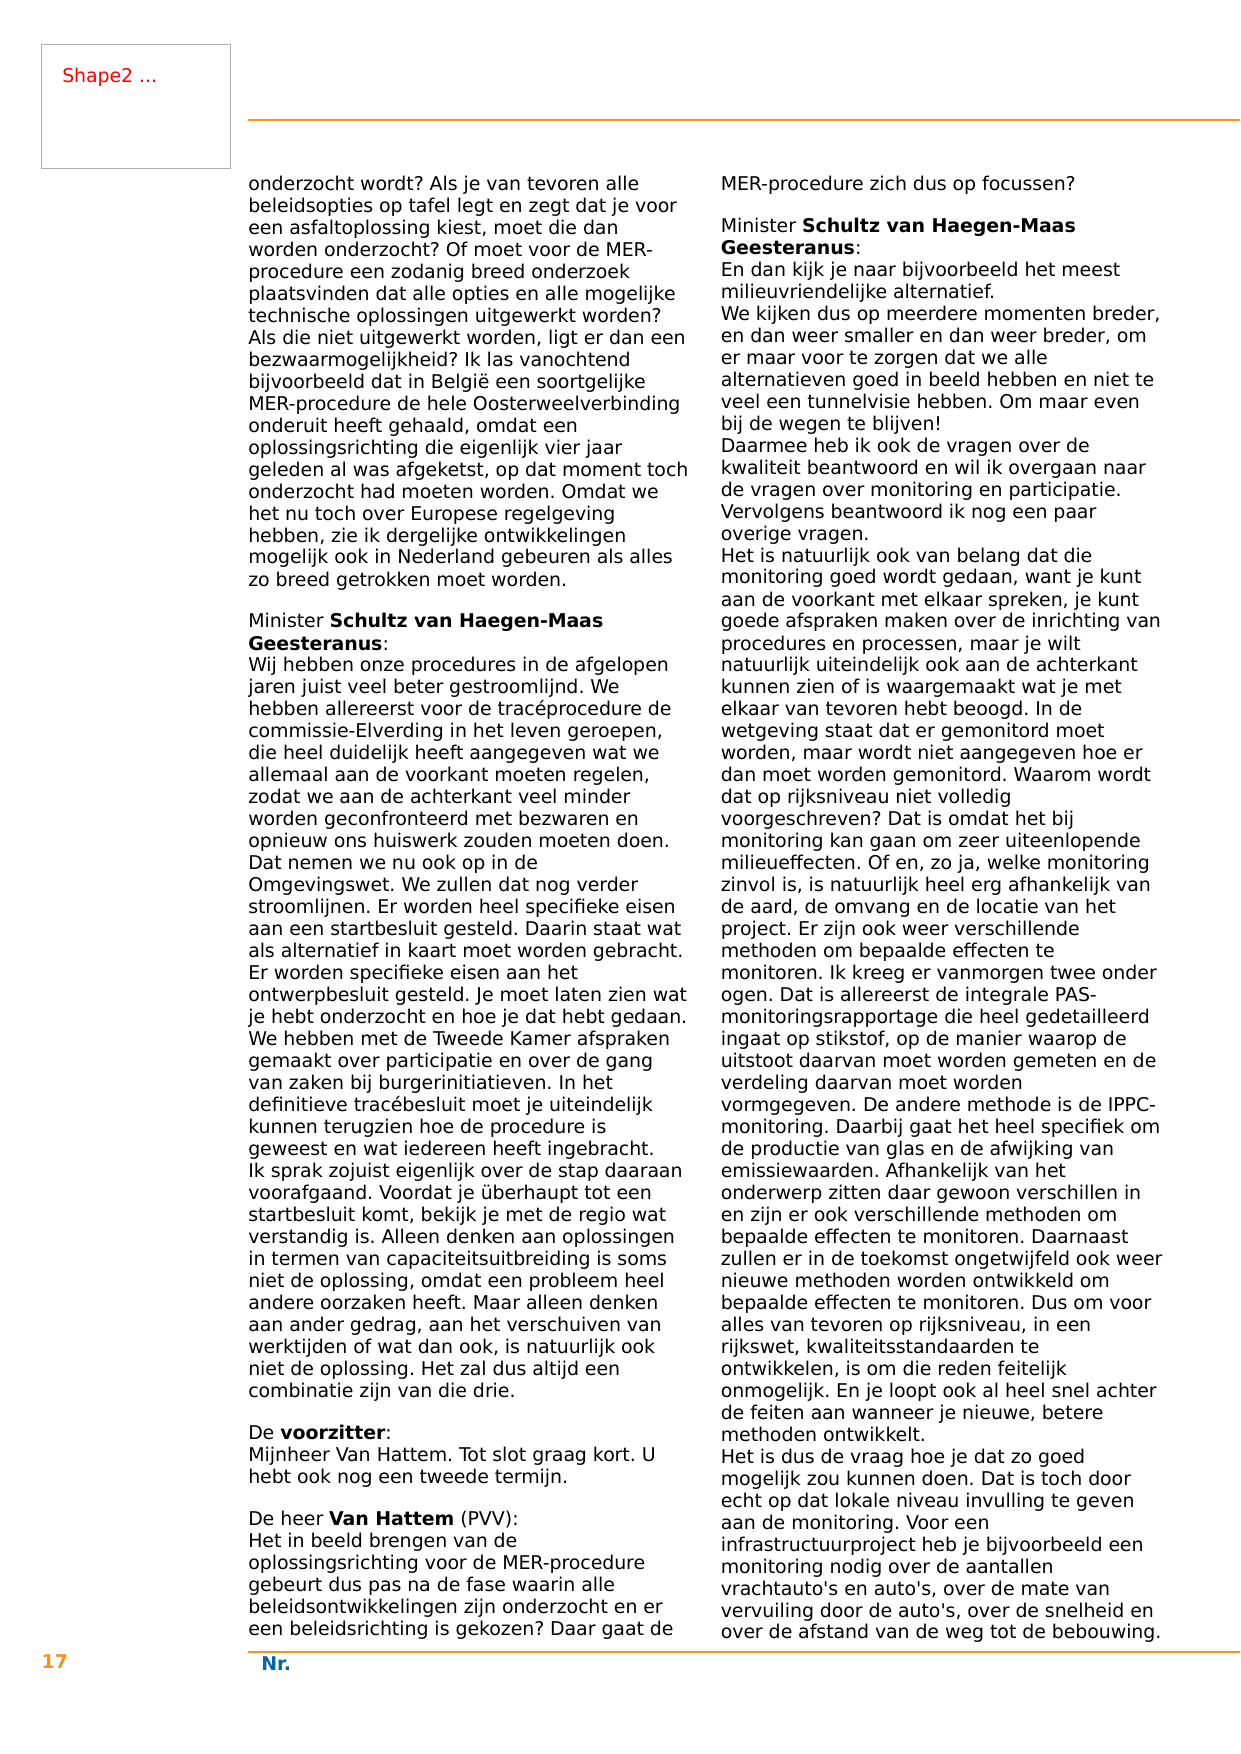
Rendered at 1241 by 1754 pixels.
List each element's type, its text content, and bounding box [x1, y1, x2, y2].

text Wij hebben onze procedures in de afgelopen jaren juist veel beter gestroomlijnd. We hebben allereerst voor de tracéprocedure de commissie-Elverding in het leven geroepen, die heel duidelijk heeft aangegeven wat we allemaal aan de voorkant moeten regelen, zodat we aan de achterkant veel minder worden geconfronteerd met bezwaren en opnieuw ons huiswerk zouden moeten doen. Dat nemen we nu ook op in de Omgevingswet. We zullen dat nog verder stroomlijnen. Er worden heel specifieke eisen aan een startbesluit gesteld. Daarin staat wat als alternatief in kaart moet worden gebracht. Er worden specifieke eisen aan het ontwerpbesluit gesteld. Je moet laten zien wat je hebt onderzocht en hoe je dat hebt gedaan. We hebben met de Tweede Kamer afspraken gemaakt over participatie en over de gang van zaken bij burgerinitiatieven. In het definitieve tracébesluit moet je uiteindelijk kunnen terugzien hoe de procedure is geweest en wat iedereen heeft ingebracht. [248, 654, 691, 1160]
text Daarmee heb ik ook de vragen over de kwaliteit beantwoord en wil ik overgaan naar de vragen over monitoring en participatie. Vervolgens beantwoord ik nog een paar overige vragen. [721, 434, 1163, 544]
text Mijnheer Van Hattem. Tot slot graag kort. U hebt ook nog een tweede termijn. [248, 1444, 691, 1488]
text Minister Schultz van Haegen-Maas Geesteranus: [721, 215, 1163, 259]
text De voorzitter: [248, 1422, 691, 1444]
text onderzocht wordt? Als je van tevoren alle beleidsopties op tafel legt en zegt dat je voor een asfaltoplossing kiest, moet die dan worden onderzocht? Of moet voor de MER-procedure een zodanig breed onderzoek plaatsvinden dat alle opties en alle mogelijke technische oplossingen uitgewerkt worden? Als die niet uitgewerkt worden, ligt er dan een bezwaarmogelijkheid? Ik las vanochtend bijvoorbeeld dat in België een soortgelijke MER-procedure de hele Oosterweelverbinding onderuit heeft gehaald, omdat een oplossingsrichting die eigenlijk vier jaar geleden al was afgeketst, op dat moment toch onderzocht had moeten worden. Omdat we het nu toch over Europese regelgeving hebben, zie ik dergelijke ontwikkelingen mogelijk ook in Nederland gebeuren als alles zo breed getrokken moet worden. [248, 173, 691, 590]
text Minister Schultz van Haegen-Maas Geesteranus: [248, 610, 691, 654]
text Het in beeld brengen van de oplossingsrichting voor de MER-procedure gebeurt dus pas na de fase waarin alle beleidsontwikkelingen zijn onderzocht en er een beleidsrichting is gekozen? Daar gaat de [248, 1529, 691, 1639]
text Het is dus de vraag hoe je dat zo goed mogelijk zou kunnen doen. Dat is toch door echt op dat lokale niveau invulling te geven aan de monitoring. Voor een infrastructuurproject heb je bijvoorbeeld een monitoring nodig over de aantallen vrachtauto's en auto's, over de mate van vervuiling door de auto's, over de snelheid en over de afstand van de weg tot de bebouwing. [721, 1446, 1163, 1643]
text MER-procedure zich dus op focussen? [721, 173, 1163, 195]
text De heer Van Hattem (PVV): [248, 1508, 691, 1529]
text Ik sprak zojuist eigenlijk over de stap daaraan voorafgaand. Voordat je überhaupt tot een startbesluit komt, bekijk je met de regio wat verstandig is. Alleen denken aan oplossingen in termen van capaciteitsuitbreiding is soms niet de oplossing, omdat een probleem heel andere oorzaken heeft. Maar alleen denken aan ander gedrag, aan het verschuiven van werktijden of wat dan ook, is natuurlijk ook niet de oplossing. Het zal dus altijd een combinatie zijn van die drie. [248, 1160, 691, 1402]
text En dan kijk je naar bijvoorbeeld het meest milieuvriendelijke alternatief. [721, 259, 1163, 303]
text Het is natuurlijk ook van belang dat die monitoring goed wordt gedaan, want je kunt aan de voorkant met elkaar spreken, je kunt goede afspraken maken over de inrichting van procedures en processen, maar je wilt natuurlijk uiteindelijk ook aan de achterkant kunnen zien of is waargemaakt wat je met elkaar van tevoren hebt beoogd. In de wetgeving staat dat er gemonitord moet worden, maar wordt niet aangegeven hoe er dan moet worden gemonitord. Waarom wordt dat op rijksniveau niet volledig voorgeschreven? Dat is omdat het bij monitoring kan gaan om zeer uiteenlopende milieueffecten. Of en, zo ja, welke monitoring zinvol is, is natuurlijk heel erg afhankelijk van de aard, de omvang en de locatie van het project. Er zijn ook weer verschillende methoden om bepaalde effecten te monitoren. Ik kreeg er vanmorgen twee onder ogen. Dat is allereerst de integrale PAS-monitoringsrapportage die heel gedetailleerd ingaat op stikstof, op de manier waarop de uitstoot daarvan moet worden gemeten en de verdeling daarvan moet worden vormgegeven. De andere methode is de IPPC-monitoring. Daarbij gaat het heel specifiek om de productie van glas en de afwijking van emissiewaarden. Afhankelijk van het onderwerp zitten daar gewoon verschillen in en zijn er ook verschillende methoden om bepaalde effecten te monitoren. Daarnaast zullen er in de toekomst ongetwijfeld ook weer nieuwe methoden worden ontwikkeld om bepaalde effecten te monitoren. Dus om voor alles van tevoren op rijksniveau, in een rijkswet, kwaliteitsstandaarden te ontwikkelen, is om die reden feitelijk onmogelijk. En je loopt ook al heel snel achter de feiten aan wanneer je nieuwe, betere methoden ontwikkelt. [721, 544, 1163, 1446]
text We kijken dus op meerdere momenten breder, en dan weer smaller en dan weer breder, om er maar voor te zorgen dat we alle alternatieven goed in beeld hebben en niet te veel een tunnelvisie hebben. Om maar even bij de wegen te blijven! [721, 303, 1163, 434]
